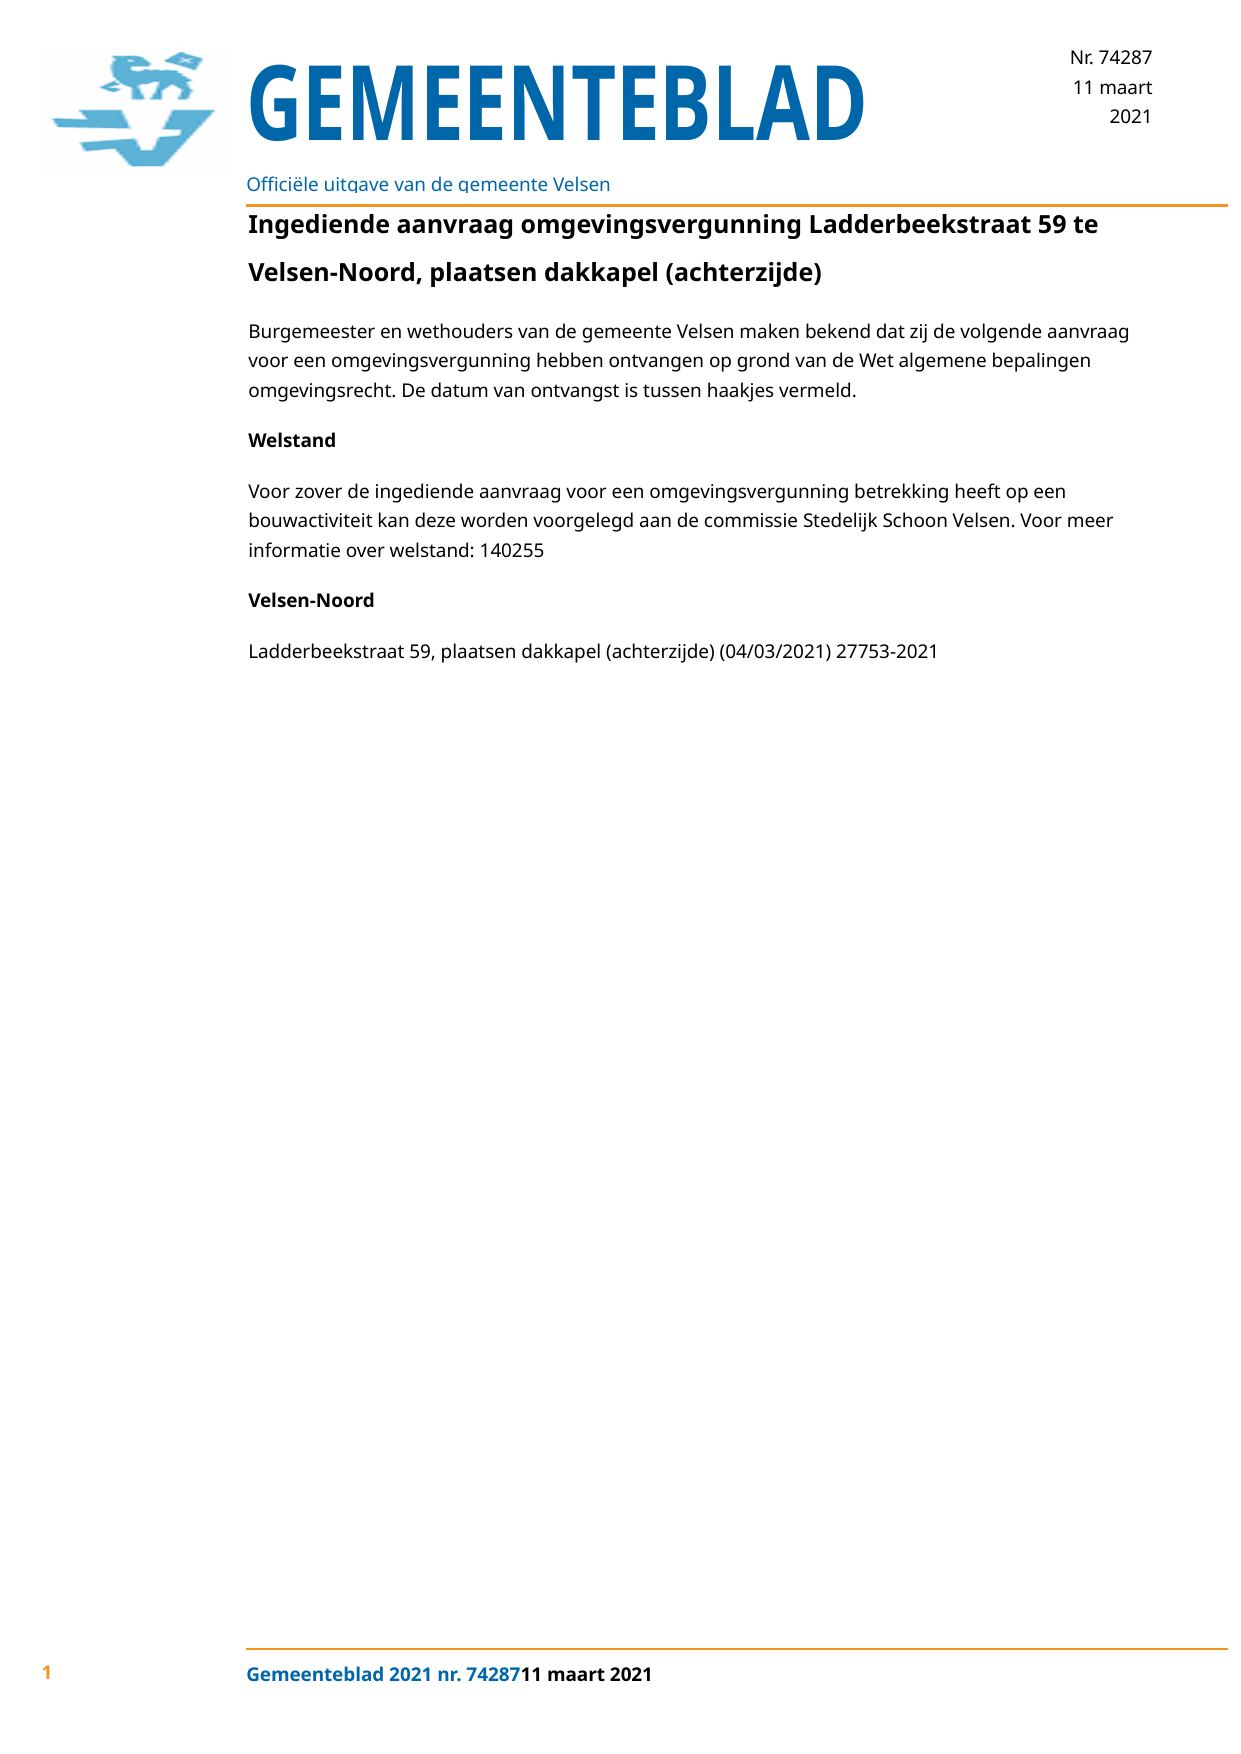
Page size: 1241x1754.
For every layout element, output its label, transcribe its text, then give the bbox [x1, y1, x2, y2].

text Velsen-Noord [248, 587, 1152, 613]
text Welstand [248, 427, 1152, 453]
text Burgemeester en wethouders van de gemeente Velsen maken bekend dat zij de volgende aanvraag voor een omgevingsvergunning hebben ontvangen op grond van de Wet algemene bepalingen omgevingsrecht. De datum van ontvangst is tussen haakjes vermeld. [248, 318, 1152, 403]
text Ladderbeekstraat 59, plaatsen dakkapel (achterzijde) (04/03/2021) 27753-2021 [248, 638, 1152, 664]
picture [41, 47, 231, 172]
text Voor zover de ingediende aanvraag voor een omgevingsvergunning betrekking heeft op een bouwactiviteit kan deze worden voorgelegd aan de commissie Stedelijk Schoon Velsen. Voor meer informatie over welstand: 140255 [248, 478, 1152, 563]
text Ingediende aanvraag omgevingsvergunning Ladderbeekstraat 59 te Velsen-Noord, plaatsen dakkapel (achterzijde) [248, 207, 1152, 288]
